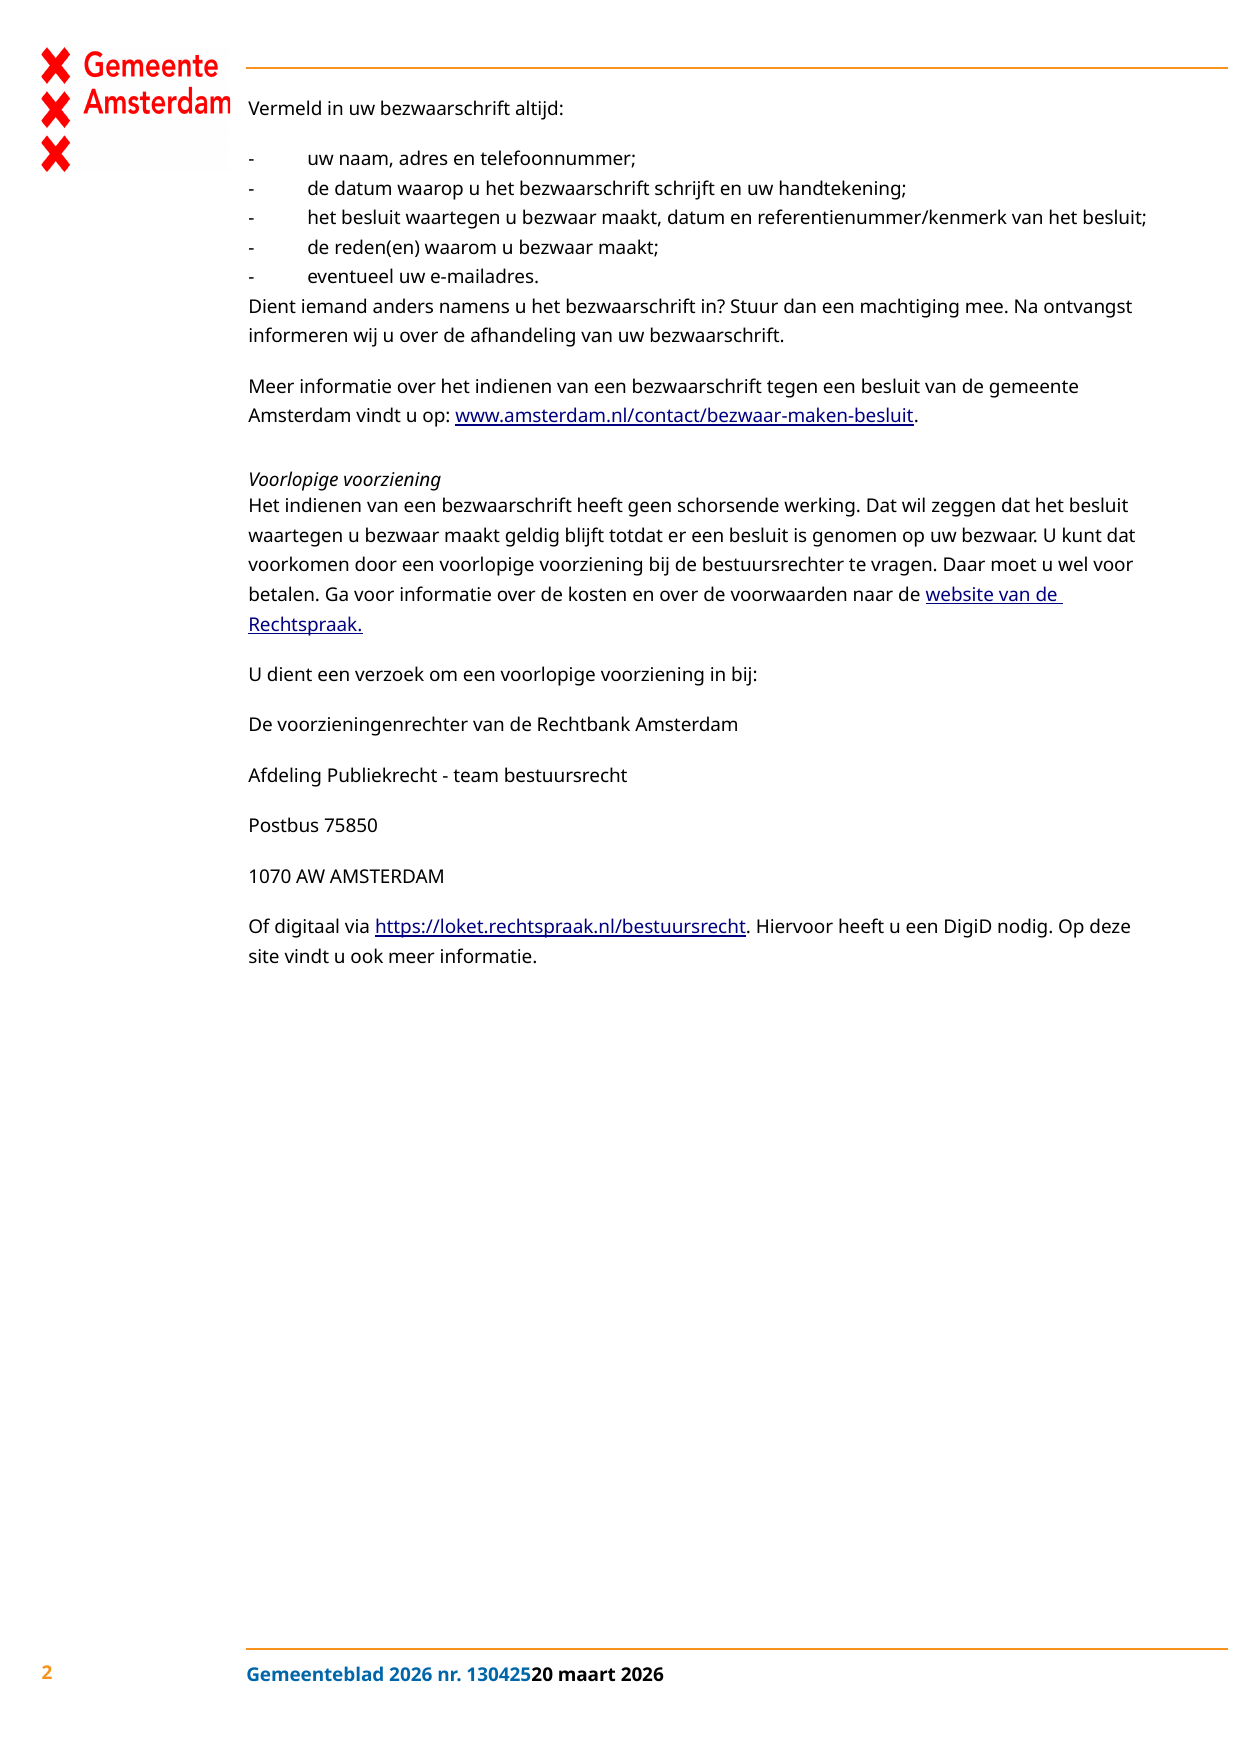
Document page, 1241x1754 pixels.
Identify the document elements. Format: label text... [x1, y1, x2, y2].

list het besluit waartegen u bezwaar maakt, datum en referentienummer/kenmerk van het besluit; [248, 204, 1152, 230]
text Het indienen van een bezwaarschrift heeft geen schorsende werking. Dat wil zeggen dat het besluit waartegen u bezwaar maakt geldig blijft totdat er een besluit is genomen op uw bezwaar. U kunt dat voorkomen door een voorlopige voorziening bij de bestuursrechter te vragen. Daar moet u wel voor betalen. Ga voor informatie over de kosten en over de voorwaarden naar de website van de Rechtspraak. [248, 492, 1152, 636]
text 1070 AW AMSTERDAM [248, 863, 1152, 888]
text Of digitaal via https://loket.rechtspraak.nl/bestuursrecht. Hiervoor heeft u een DigiD nodig. Op deze site vindt u ook meer informatie. [248, 913, 1152, 968]
list uw naam, adres en telefoonnummer; [248, 145, 1152, 171]
list de datum waarop u het bezwaarschrift schrijft en uw handtekening; [248, 175, 1152, 201]
text Meer informatie over het indienen van een bezwaarschrift tegen een besluit van de gemeente Amsterdam vindt u op: www.amsterdam.nl/contact/bezwaar-maken-besluit. [248, 373, 1152, 428]
text U dient een verzoek om een voorlopige voorziening in bij: [248, 661, 1152, 687]
picture [41, 47, 231, 172]
text Voorlopige voorziening [248, 467, 1152, 492]
text Dient iemand anders namens u het bezwaarschrift in? Stuur dan een machtiging mee. Na ontvangst informeren wij u over de afhandeling van uw bezwaarschrift. [248, 293, 1152, 348]
text Afdeling Publiekrecht - team bestuursrecht [248, 762, 1152, 788]
list de reden(en) waarom u bezwaar maakt; [248, 234, 1152, 260]
text De voorzieningenrechter van de Rechtbank Amsterdam [248, 712, 1152, 737]
list eventueel uw e-mailadres. [248, 263, 1152, 289]
text Vermeld in uw bezwaarschrift altijd: [248, 95, 1152, 121]
text Postbus 75850 [248, 812, 1152, 838]
